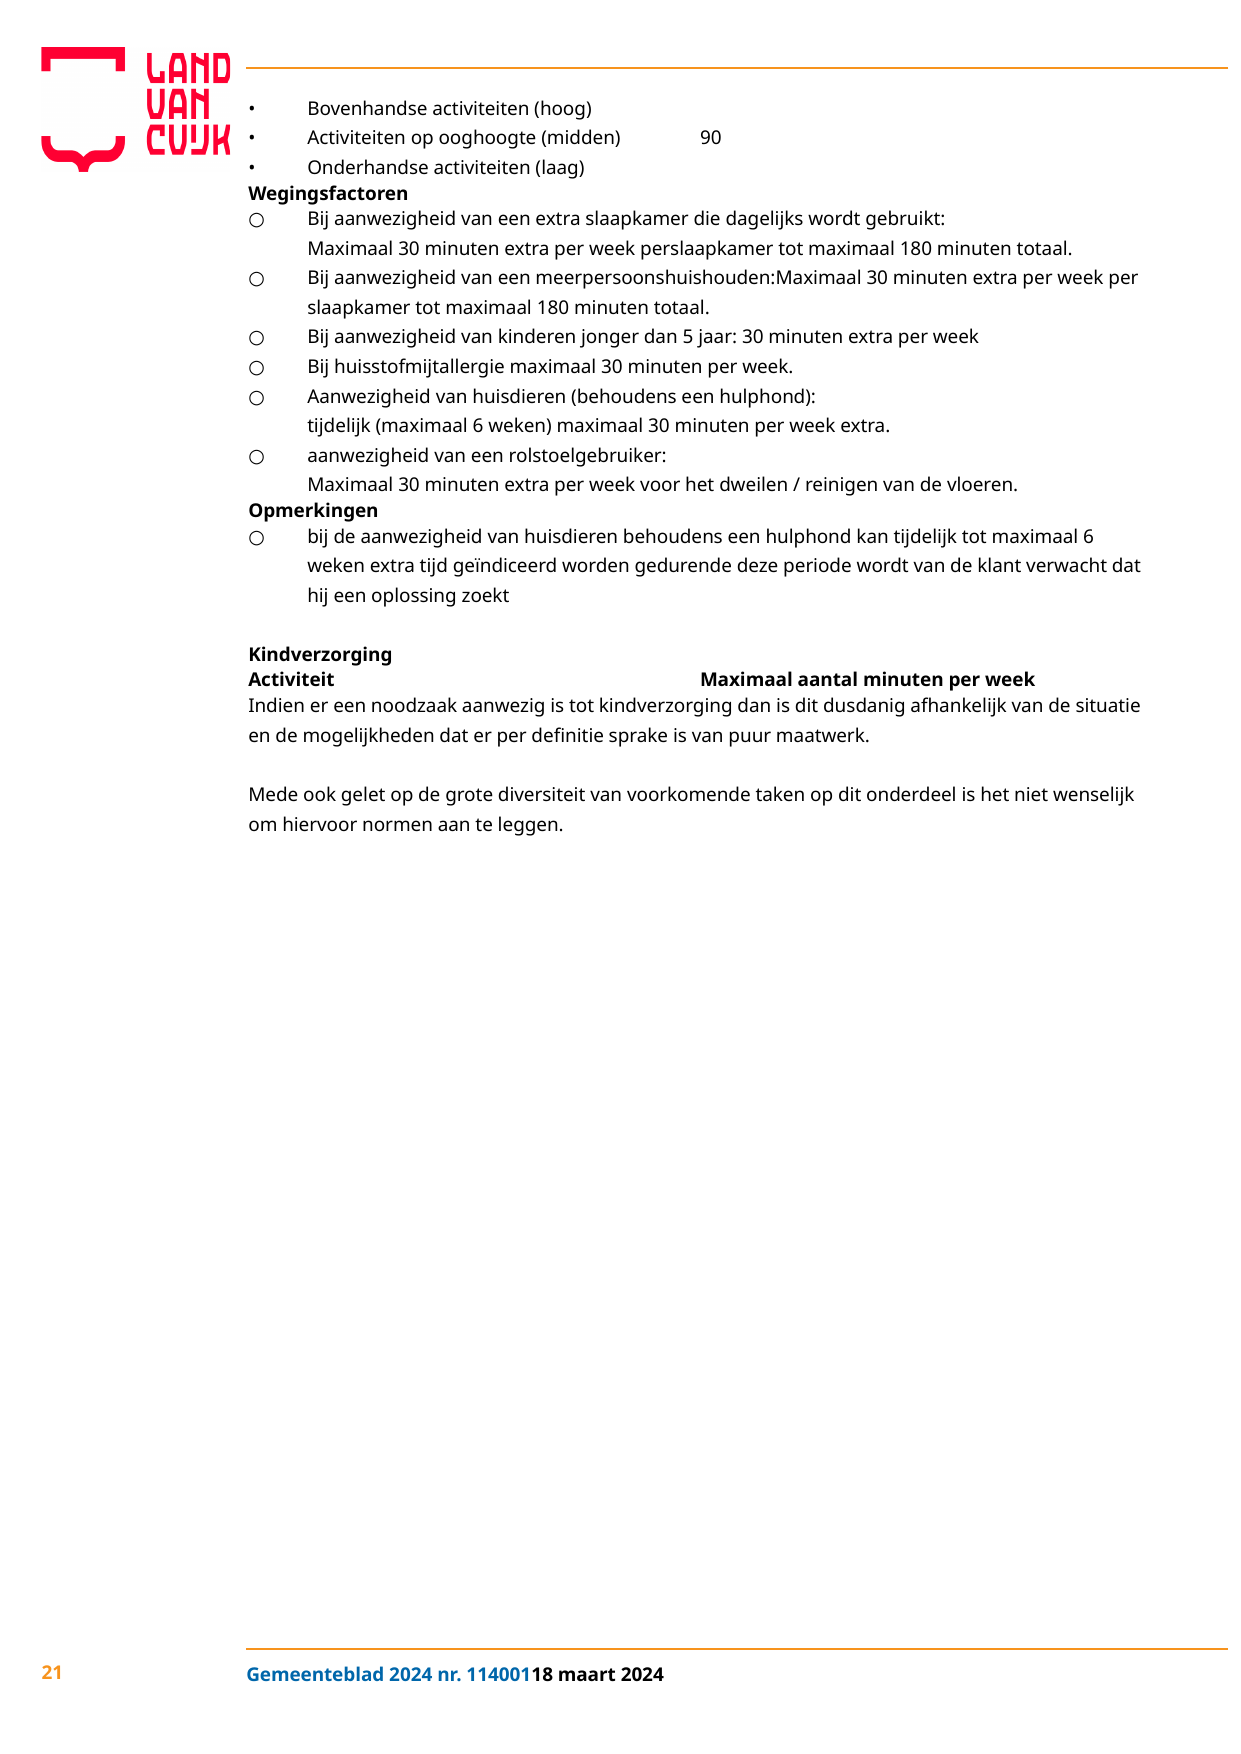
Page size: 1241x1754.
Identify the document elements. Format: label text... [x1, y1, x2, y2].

table_cell Indien er een noodzaak aanwezig is tot kindverzorging dan is dit dusdanig afhankelijk van de situatie en de mogelijkheden dat er per definitie sprake is van puur maatwerk. Mede ook gelet op de grote diversiteit van voorkomende taken op dit onderdeel is het niet wenselijk om hiervoor normen aan te leggen. [248, 693, 1152, 836]
picture [41, 47, 231, 172]
table_cell Bovenhandse activiteiten (hoog) Activiteiten op ooghoogte (midden) Onderhandse activiteiten (laag) [248, 95, 700, 180]
table_cell Maximaal aantal minuten per week [700, 667, 1152, 692]
table_cell Opmerkingen [248, 498, 1152, 523]
table_cell 90 [700, 95, 1152, 180]
table_cell Activiteit [248, 667, 700, 692]
table_cell Wegingsfactoren [248, 180, 1152, 205]
table_header Kindverzorging [248, 641, 1152, 667]
table_cell bij de aanwezigheid van huisdieren behoudens een hulphond kan tijdelijk tot maximaal 6 weken extra tijd geïndiceerd worden gedurende deze periode wordt van de klant verwacht dat hij een oplossing zoekt [248, 523, 1152, 608]
table_cell Bij aanwezigheid van een extra slaapkamer die dagelijks wordt gebruikt: Maximaal 30 minuten extra per week perslaapkamer tot maximaal 180 minuten totaal. Bij aanwezigheid van een meerpersoonshuishouden:Maximaal 30 minuten extra per week per slaapkamer tot maximaal 180 minuten totaal. Bij aanwezigheid van kinderen jonger dan 5 jaar: 30 minuten extra per week Bij huisstofmijtallergie maximaal 30 minuten per week. Aanwezigheid van huisdieren (behoudens een hulphond): tijdelijk (maximaal 6 weken) maximaal 30 minuten per week extra. aanwezigheid van een rolstoelgebruiker: Maximaal 30 minuten extra per week voor het dweilen / reinigen van de vloeren. [248, 205, 1152, 497]
